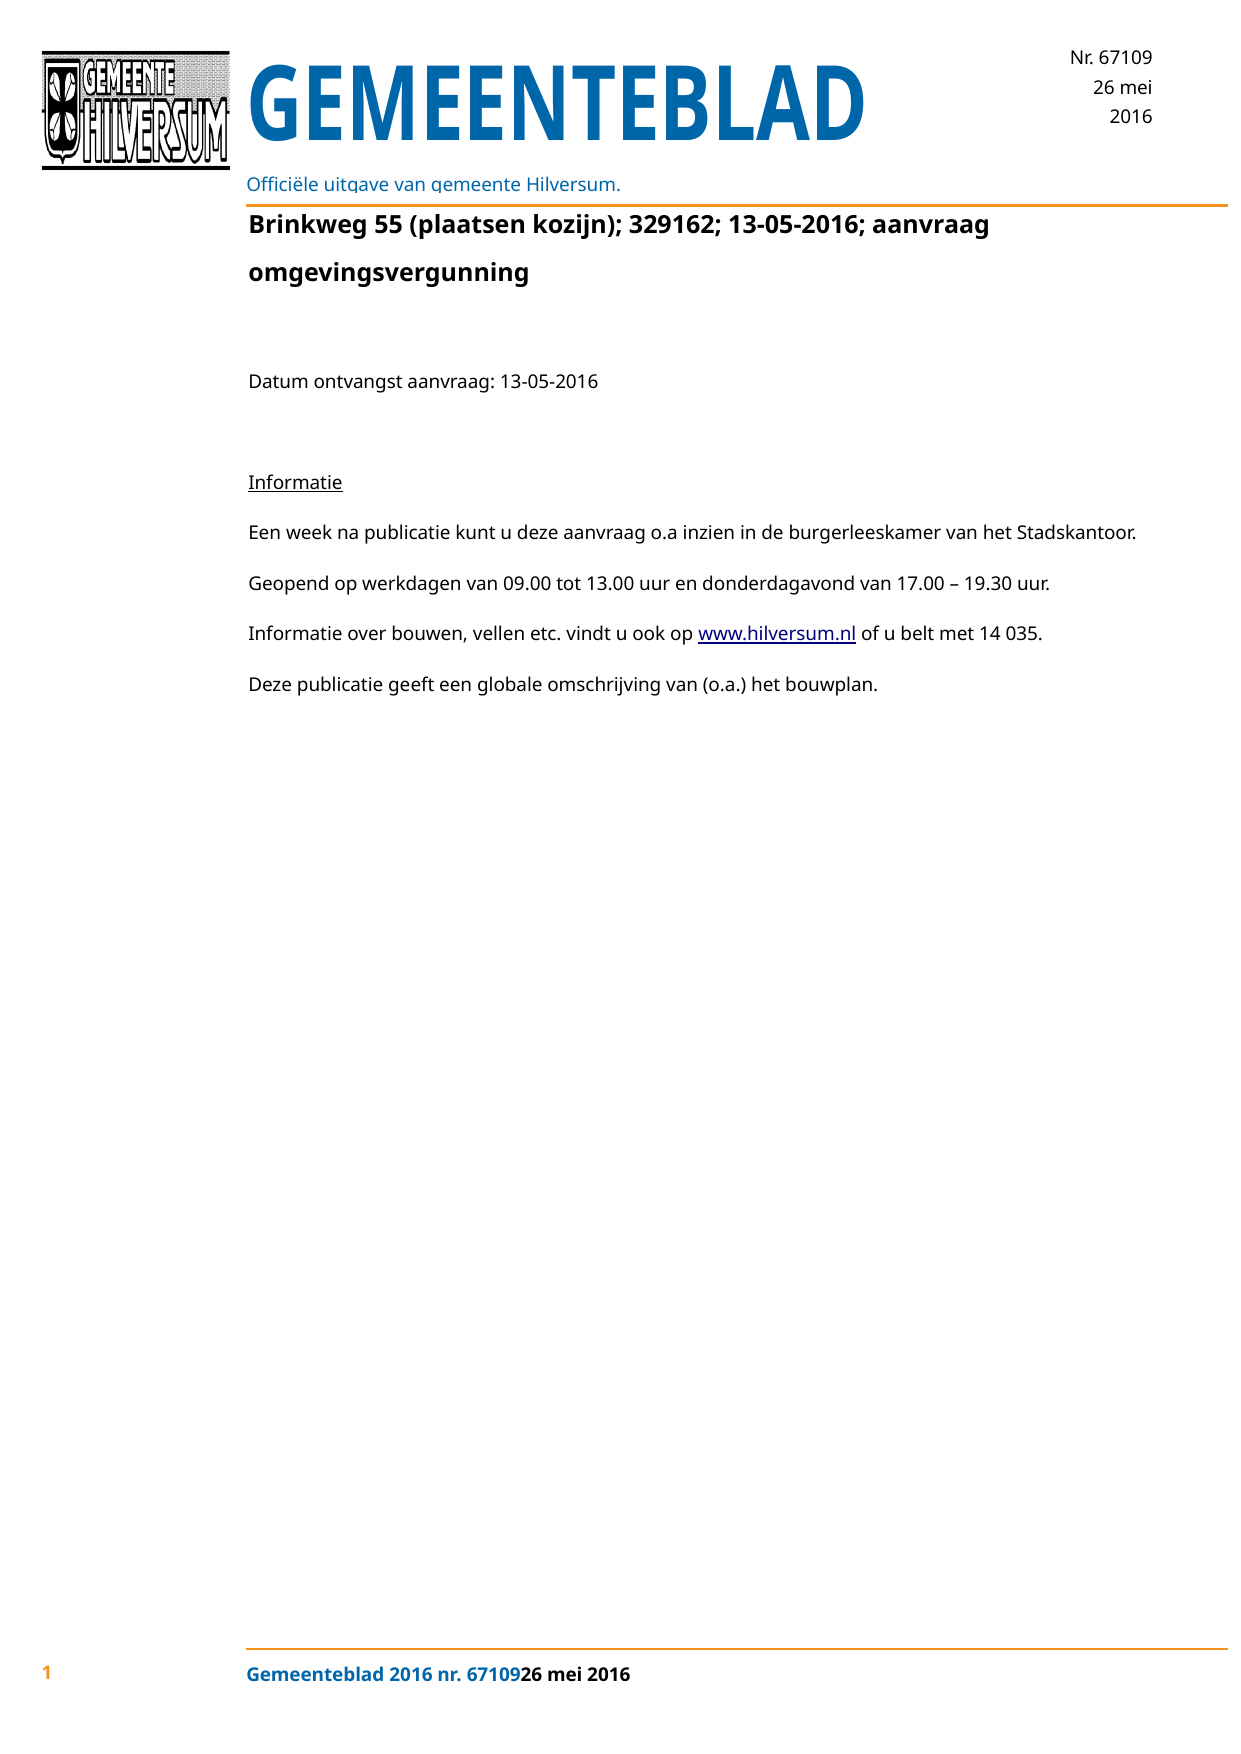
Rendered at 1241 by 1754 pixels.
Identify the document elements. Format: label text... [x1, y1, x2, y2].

text Een week na publicatie kunt u deze aanvraag o.a inzien in de burgerleeskamer van het Stadskantoor. [248, 519, 1152, 545]
text Geopend op werkdagen van 09.00 tot 13.00 uur en donderdagavond van 17.00 – 19.30 uur. [248, 570, 1152, 596]
text Informatie over bouwen, vellen etc. vindt u ook op www.hilversum.nl of u belt met 14 035. [248, 620, 1152, 646]
text Brinkweg 55 (plaatsen kozijn); 329162; 13-05-2016; aanvraag omgevingsvergunning [248, 207, 1152, 288]
text Informatie [248, 469, 1152, 495]
text Deze publicatie geeft een globale omschrijving van (o.a.) het bouwplan. [248, 671, 1152, 697]
picture [41, 47, 231, 172]
text Datum ontvangst aanvraag: 13-05-2016 [248, 368, 1152, 394]
